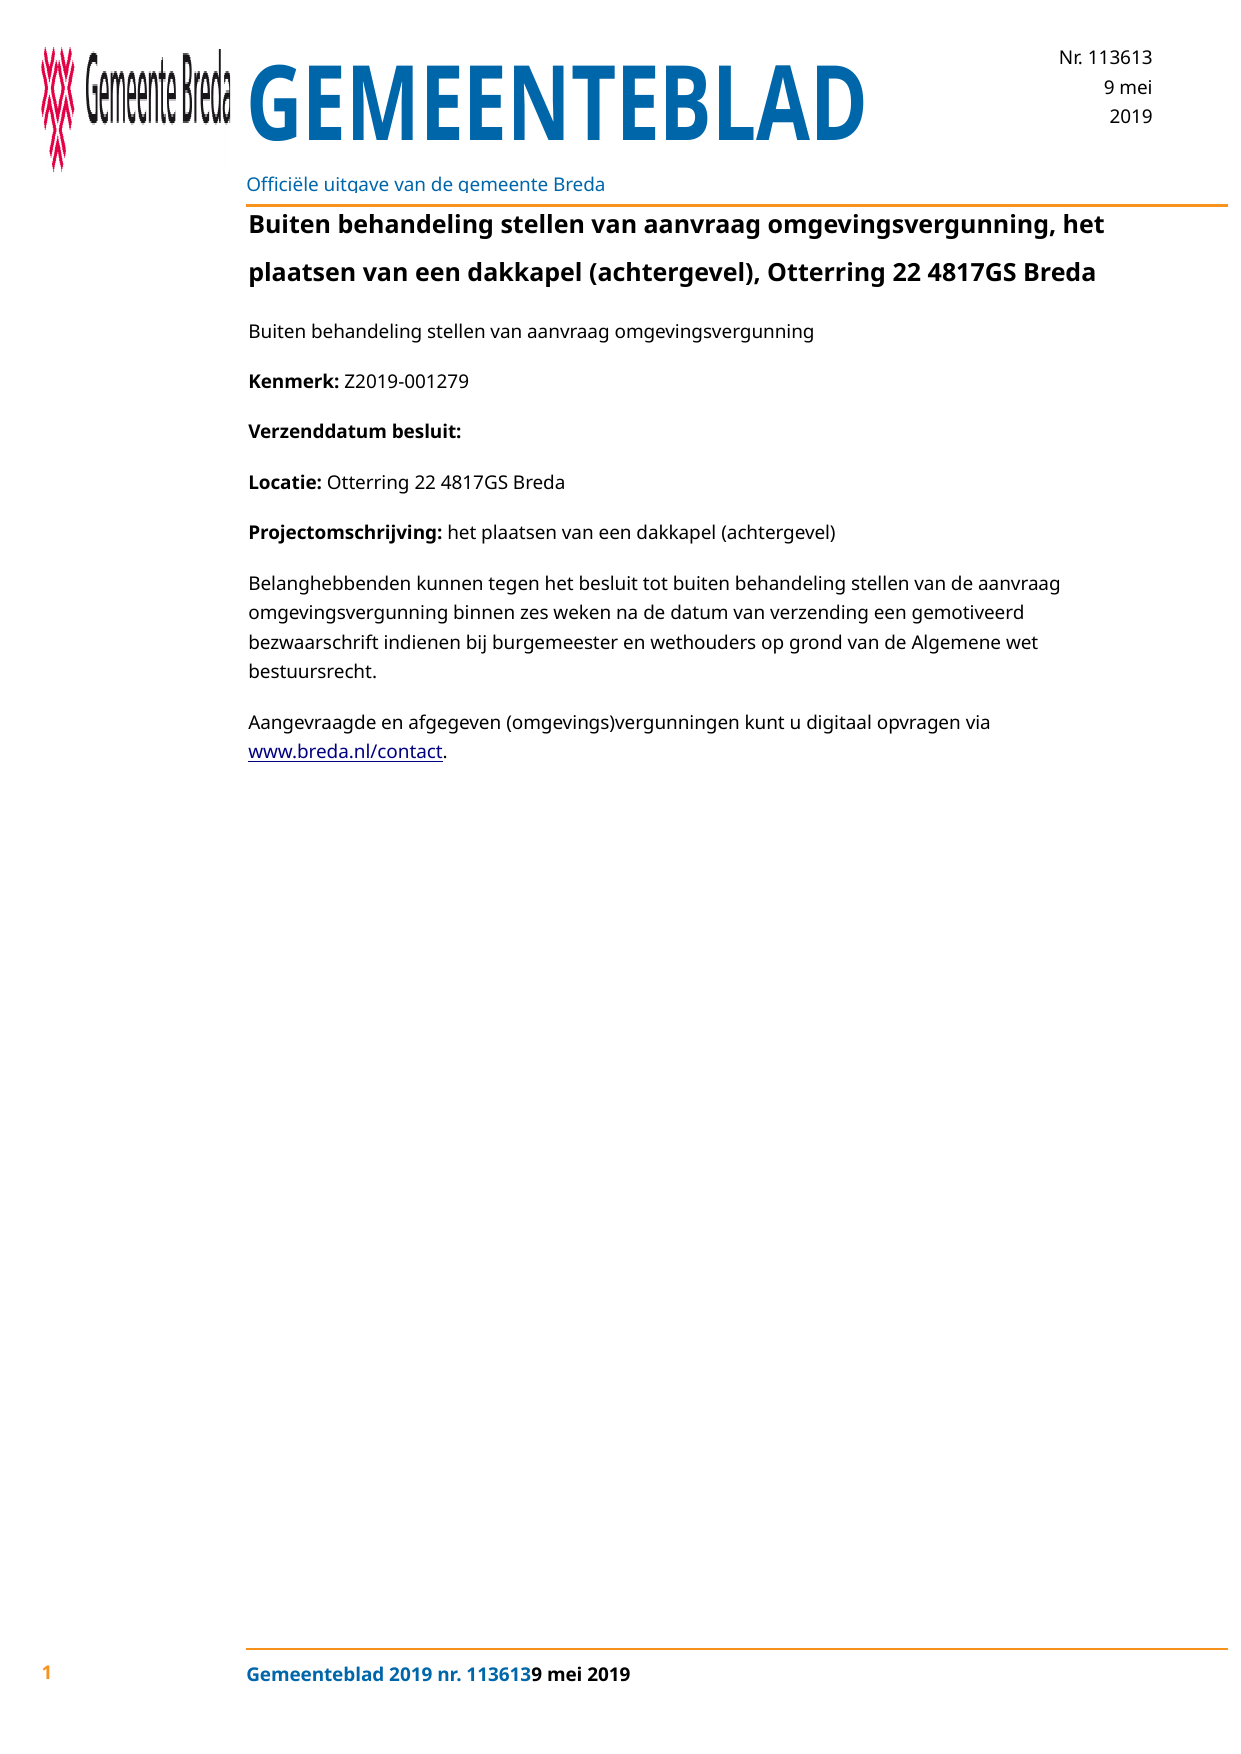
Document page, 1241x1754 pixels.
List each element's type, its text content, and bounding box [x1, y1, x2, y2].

text Locatie: Otterring 22 4817GS Breda [248, 469, 1152, 495]
text Kenmerk: Z2019-001279 [248, 368, 1152, 394]
text Belanghebbenden kunnen tegen het besluit tot buiten behandeling stellen van de aanvraag omgevingsvergunning binnen zes weken na de datum van verzending een gemotiveerd bezwaarschrift indienen bij burgemeester en wethouders op grond van de Algemene wet bestuursrecht. [248, 570, 1152, 684]
text Aangevraagde en afgegeven (omgevings)vergunningen kunt u digitaal opvragen via www.breda.nl/contact. [248, 709, 1152, 764]
text Verzenddatum besluit: [248, 419, 1152, 444]
text Buiten behandeling stellen van aanvraag omgevingsvergunning [248, 318, 1152, 344]
text Buiten behandeling stellen van aanvraag omgevingsvergunning, het plaatsen van een dakkapel (achtergevel), Otterring 22 4817GS Breda [248, 207, 1152, 288]
picture [41, 47, 231, 172]
text Projectomschrijving: het plaatsen van een dakkapel (achtergevel) [248, 519, 1152, 545]
